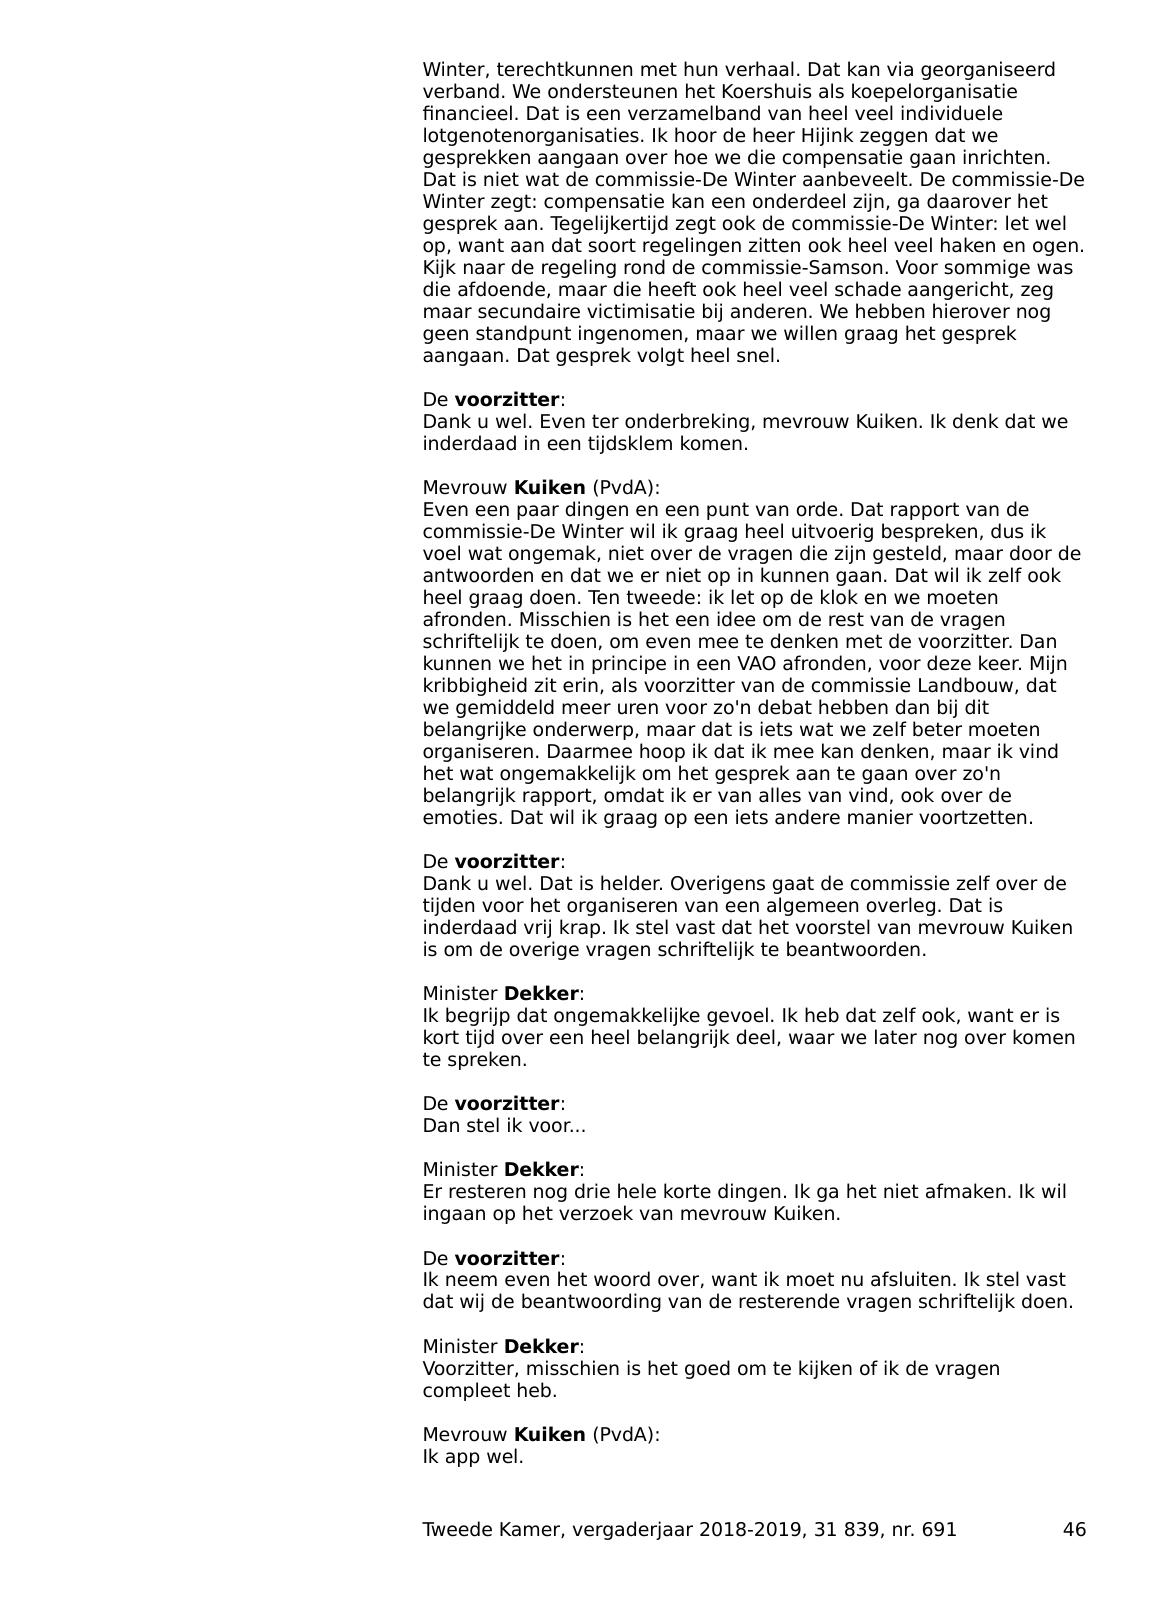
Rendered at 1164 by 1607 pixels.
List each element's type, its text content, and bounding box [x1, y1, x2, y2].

text Minister Dekker: [422, 983, 1087, 1005]
text Mevrouw Kuiken (PvdA): [422, 1424, 1087, 1446]
text De voorzitter: [422, 851, 1087, 873]
text Dan stel ik voor... [422, 1115, 1087, 1137]
text Ik begrijp dat ongemakkelijke gevoel. Ik heb dat zelf ook, want er is kort tijd over een heel belangrijk deel, waar we later nog over komen te spreken. [422, 1005, 1087, 1071]
text Mevrouw Kuiken (PvdA): [422, 477, 1087, 499]
text Winter, terechtkunnen met hun verhaal. Dat kan via georganiseerd verband. We ondersteunen het Koershuis als koepelorganisatie financieel. Dat is een verzamelband van heel veel individuele lotgenotenorganisaties. Ik hoor de heer Hijink zeggen dat we gesprekken aangaan over hoe we die compensatie gaan inrichten. Dat is niet wat de commissie-De Winter aanbeveelt. De commissie-De Winter zegt: compensatie kan een onderdeel zijn, ga daarover het gesprek aan. Tegelijkertijd zegt ook de commissie-De Winter: let wel op, want aan dat soort regelingen zitten ook heel veel haken en ogen. Kijk naar de regeling rond de commissie-Samson. Voor sommige was die afdoende, maar die heeft ook heel veel schade aangericht, zeg maar secundaire victimisatie bij anderen. We hebben hierover nog geen standpunt ingenomen, maar we willen graag het gesprek aangaan. Dat gesprek volgt heel snel. [422, 59, 1087, 367]
text De voorzitter: [422, 1247, 1087, 1269]
text Minister Dekker: [422, 1336, 1087, 1357]
text Dank u wel. Even ter onderbreking, mevrouw Kuiken. Ik denk dat we inderdaad in een tijdsklem komen. [422, 411, 1087, 455]
text Voorzitter, misschien is het goed om te kijken of ik de vragen compleet heb. [422, 1357, 1087, 1401]
text Dank u wel. Dat is helder. Overigens gaat de commissie zelf over de tijden voor het organiseren van een algemeen overleg. Dat is inderdaad vrij krap. Ik stel vast dat het voorstel van mevrouw Kuiken is om de overige vragen schriftelijk te beantwoorden. [422, 873, 1087, 961]
text Er resteren nog drie hele korte dingen. Ik ga het niet afmaken. Ik wil ingaan op het verzoek van mevrouw Kuiken. [422, 1181, 1087, 1225]
text Ik neem even het woord over, want ik moet nu afsluiten. Ik stel vast dat wij de beantwoording van de resterende vragen schriftelijk doen. [422, 1269, 1087, 1313]
text De voorzitter: [422, 389, 1087, 411]
text Even een paar dingen en een punt van orde. Dat rapport van de commissie-De Winter wil ik graag heel uitvoerig bespreken, dus ik voel wat ongemak, niet over de vragen die zijn gesteld, maar door de antwoorden en dat we er niet op in kunnen gaan. Dat wil ik zelf ook heel graag doen. Ten tweede: ik let op de klok en we moeten afronden. Misschien is het een idee om de rest van de vragen schriftelijk te doen, om even mee te denken met de voorzitter. Dan kunnen we het in principe in een VAO afronden, voor deze keer. Mijn kribbigheid zit erin, als voorzitter van de commissie Landbouw, dat we gemiddeld meer uren voor zo'n debat hebben dan bij dit belangrijke onderwerp, maar dat is iets wat we zelf beter moeten organiseren. Daarmee hoop ik dat ik mee kan denken, maar ik vind het wat ongemakkelijk om het gesprek aan te gaan over zo'n belangrijk rapport, omdat ik er van alles van vind, ook over de emoties. Dat wil ik graag op een iets andere manier voortzetten. [422, 499, 1087, 829]
text De voorzitter: [422, 1093, 1087, 1115]
text Minister Dekker: [422, 1159, 1087, 1181]
text Ik app wel. [422, 1446, 1087, 1468]
